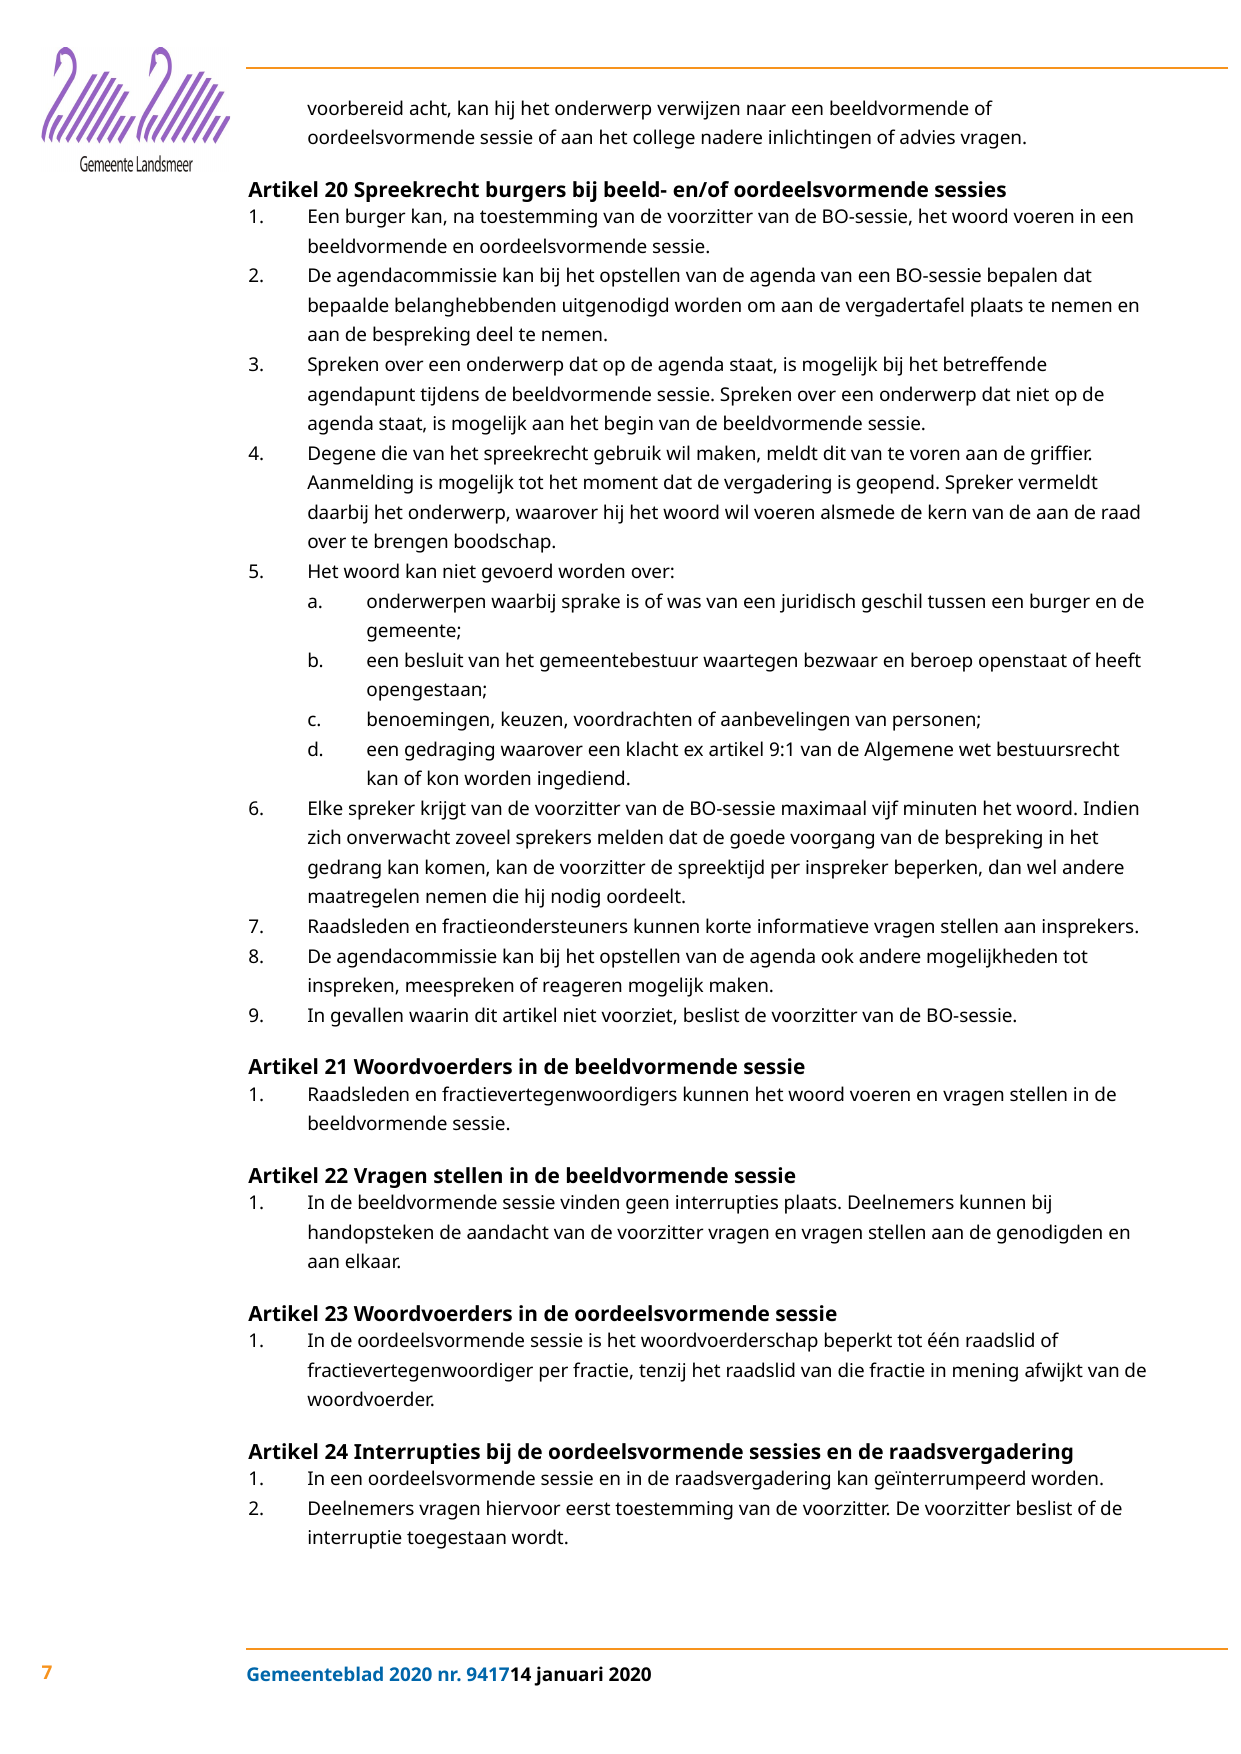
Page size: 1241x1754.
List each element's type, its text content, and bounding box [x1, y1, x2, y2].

list In gevallen waarin dit artikel niet voorziet, beslist de voorzitter van de BO-sessie. [248, 1002, 1152, 1028]
list Deelnemers vragen hiervoor eerst toestemming van de voorzitter. De voorzitter beslist of de interruptie toegestaan wordt. [248, 1495, 1152, 1550]
list Het woord kan niet gevoerd worden over: [248, 558, 1152, 584]
list Een burger kan, na toestemming van de voorzitter van de BO-sessie, het woord voeren in een beeldvormende en oordeelsvormende sessie. [248, 203, 1152, 258]
picture [41, 47, 231, 172]
list In de oordeelsvormende sessie is het woordvoerderschap beperkt tot één raadslid of fractievertegenwoordiger per fractie, tenzij het raadslid van die fractie in mening afwijkt van de woordvoerder. [248, 1327, 1152, 1412]
list voorbereid acht, kan hij het onderwerp verwijzen naar een beeldvormende of oordeelsvormende sessie of aan het college nadere inlichtingen of advies vragen. [248, 95, 1152, 150]
list onderwerpen waarbij sprake is of was van een juridisch geschil tussen een burger en de gemeente; [307, 588, 1152, 643]
text Artikel 21 Woordvoerders in de beeldvormende sessie [248, 1052, 1152, 1081]
text Artikel 20 Spreekrecht burgers bij beeld- en/of oordeelsvormende sessies [248, 175, 1152, 203]
list Spreken over een onderwerp dat op de agenda staat, is mogelijk bij het betreffende agendapunt tijdens de beeldvormende sessie. Spreken over een onderwerp dat niet op de agenda staat, is mogelijk aan het begin van de beeldvormende sessie. [248, 351, 1152, 436]
list een besluit van het gemeentebestuur waartegen bezwaar en beroep openstaat of heeft opengestaan; [307, 647, 1152, 702]
list Degene die van het spreekrecht gebruik wil maken, meldt dit van te voren aan de griffier. Aanmelding is mogelijk tot het moment dat de vergadering is geopend. Spreker vermeldt daarbij het onderwerp, waarover hij het woord wil voeren alsmede de kern van de aan de raad over te brengen boodschap. [248, 440, 1152, 554]
text Artikel 24 Interrupties bij de oordeelsvormende sessies en de raadsvergadering [248, 1437, 1152, 1465]
text Artikel 23 Woordvoerders in de oordeelsvormende sessie [248, 1299, 1152, 1327]
list De agendacommissie kan bij het opstellen van de agenda van een BO-sessie bepalen dat bepaalde belanghebbenden uitgenodigd worden om aan de vergadertafel plaats te nemen en aan de bespreking deel te nemen. [248, 262, 1152, 347]
list In de beeldvormende sessie vinden geen interrupties plaats. Deelnemers kunnen bij handopsteken de aandacht van de voorzitter vragen en vragen stellen aan de genodigden en aan elkaar. [248, 1189, 1152, 1274]
list In een oordeelsvormende sessie en in de raadsvergadering kan geïnterrumpeerd worden. [248, 1465, 1152, 1491]
list Raadsleden en fractievertegenwoordigers kunnen het woord voeren en vragen stellen in de beeldvormende sessie. [248, 1081, 1152, 1136]
list De agendacommissie kan bij het opstellen van de agenda ook andere mogelijkheden tot inspreken, meespreken of reageren mogelijk maken. [248, 943, 1152, 998]
list een gedraging waarover een klacht ex artikel 9:1 van de Algemene wet bestuursrecht kan of kon worden ingediend. [307, 736, 1152, 791]
text Artikel 22 Vragen stellen in de beeldvormende sessie [248, 1161, 1152, 1189]
list benoemingen, keuzen, voordrachten of aanbevelingen van personen; [307, 706, 1152, 732]
list Elke spreker krijgt van de voorzitter van de BO-sessie maximaal vijf minuten het woord. Indien zich onverwacht zoveel sprekers melden dat de goede voorgang van de bespreking in het gedrang kan komen, kan de voorzitter de spreektijd per inspreker beperken, dan wel andere maatregelen nemen die hij nodig oordeelt. [248, 795, 1152, 909]
list Raadsleden en fractieondersteuners kunnen korte informatieve vragen stellen aan insprekers. [248, 913, 1152, 939]
